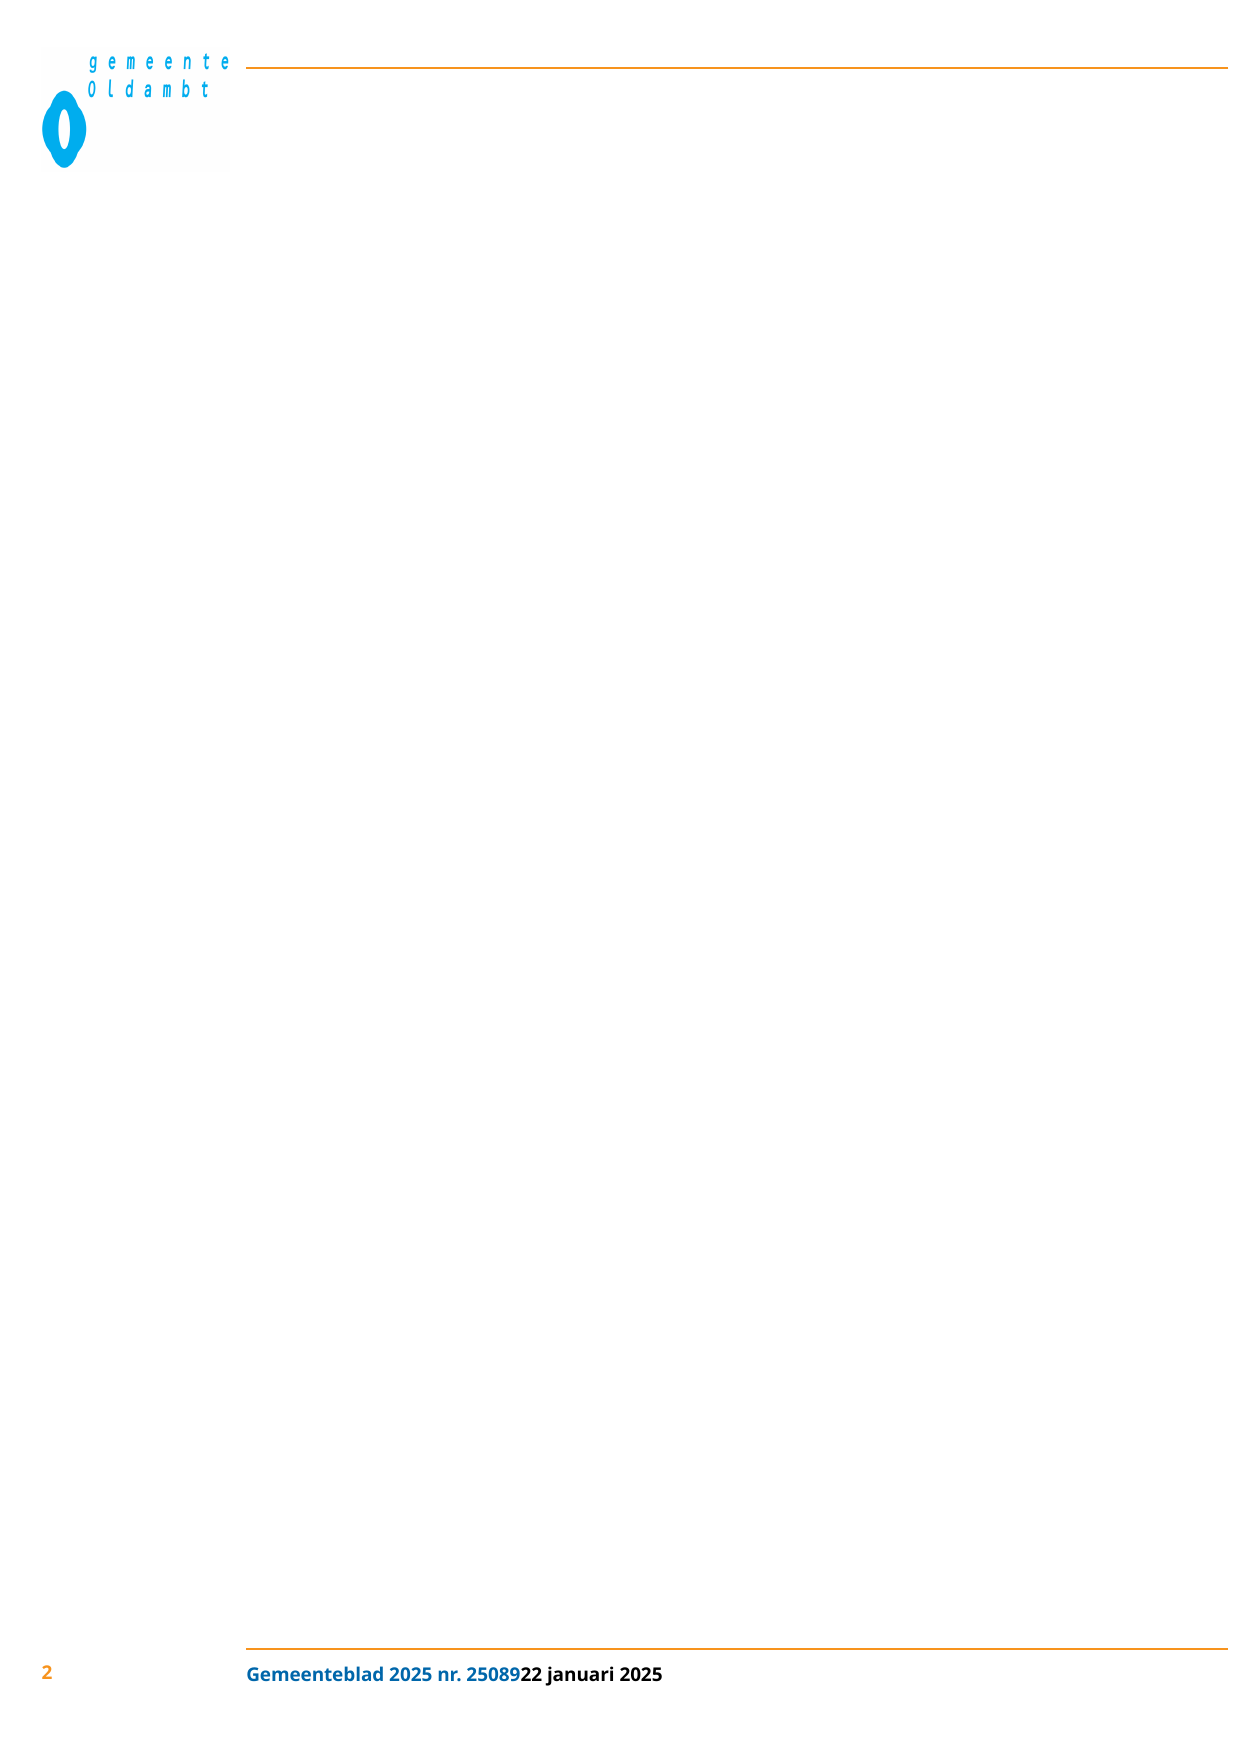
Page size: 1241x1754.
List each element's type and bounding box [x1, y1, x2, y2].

picture [41, 47, 231, 172]
